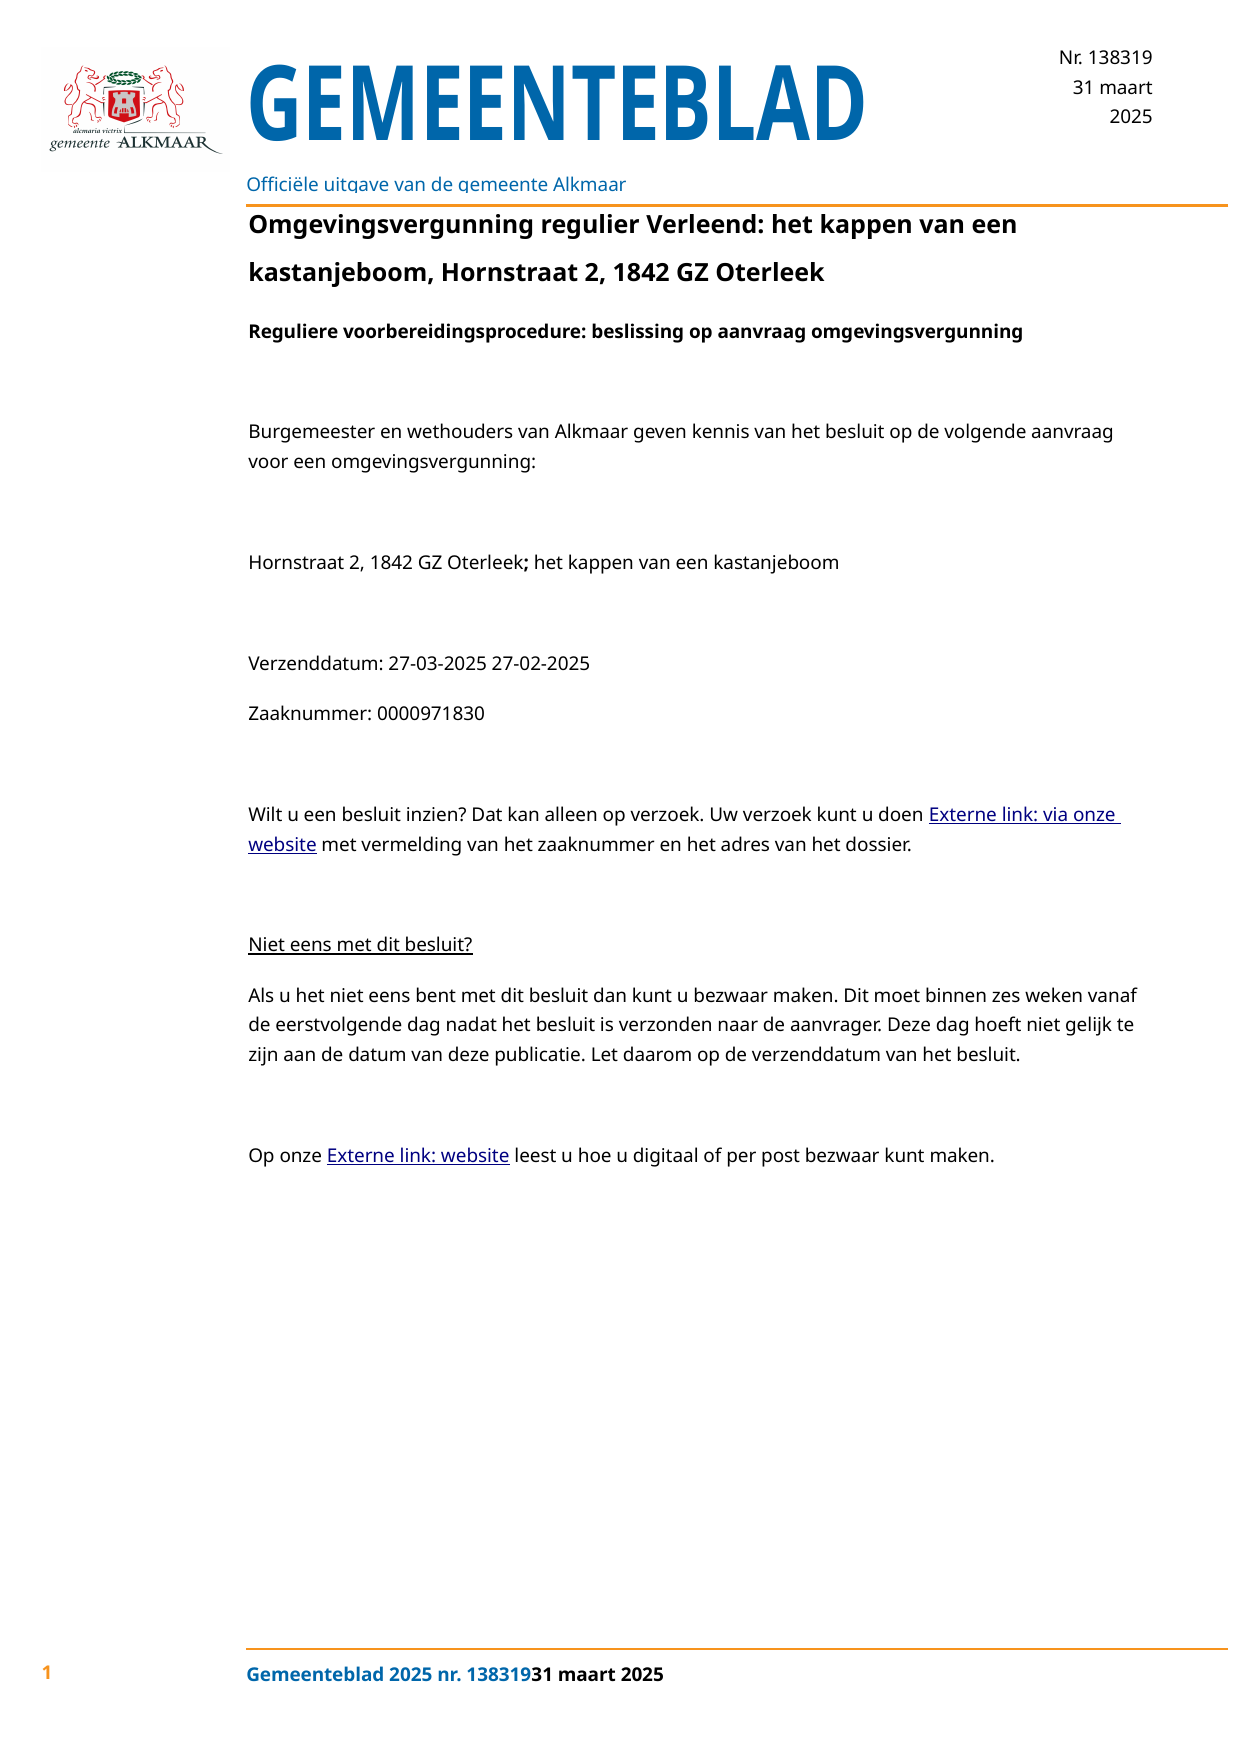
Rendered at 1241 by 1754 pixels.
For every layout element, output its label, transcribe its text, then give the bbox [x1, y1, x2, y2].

text Op onze Externe link: website leest u hoe u digitaal of per post bezwaar kunt maken. [248, 1142, 1152, 1168]
text Burgemeester en wethouders van Alkmaar geven kennis van het besluit op de volgende aanvraag voor een omgevingsvergunning: [248, 419, 1152, 474]
text Niet eens met dit besluit? [248, 932, 1152, 957]
text Zaaknummer: 0000971830 [248, 700, 1152, 726]
text Hornstraat 2, 1842 GZ Oterleek; het kappen van een kastanjeboom [248, 549, 1152, 575]
picture [41, 47, 231, 172]
text Omgevingsvergunning regulier Verleend: het kappen van een kastanjeboom, Hornstraat 2, 1842 GZ Oterleek [248, 207, 1152, 288]
text Verzenddatum: 27-03-2025 27-02-2025 [248, 650, 1152, 676]
text Reguliere voorbereidingsprocedure: beslissing op aanvraag omgevingsvergunning [248, 318, 1152, 344]
text Wilt u een besluit inzien? Dat kan alleen op verzoek. Uw verzoek kunt u doen Externe link: via onze website met vermelding van het zaaknummer en het adres van het dossier. [248, 801, 1152, 857]
text Als u het niet eens bent met dit besluit dan kunt u bezwaar maken. Dit moet binnen zes weken vanaf de eerstvolgende dag nadat het besluit is verzonden naar de aanvrager. Deze dag hoeft niet gelijk te zijn aan de datum van deze publicatie. Let daarom op de verzenddatum van het besluit. [248, 982, 1152, 1067]
